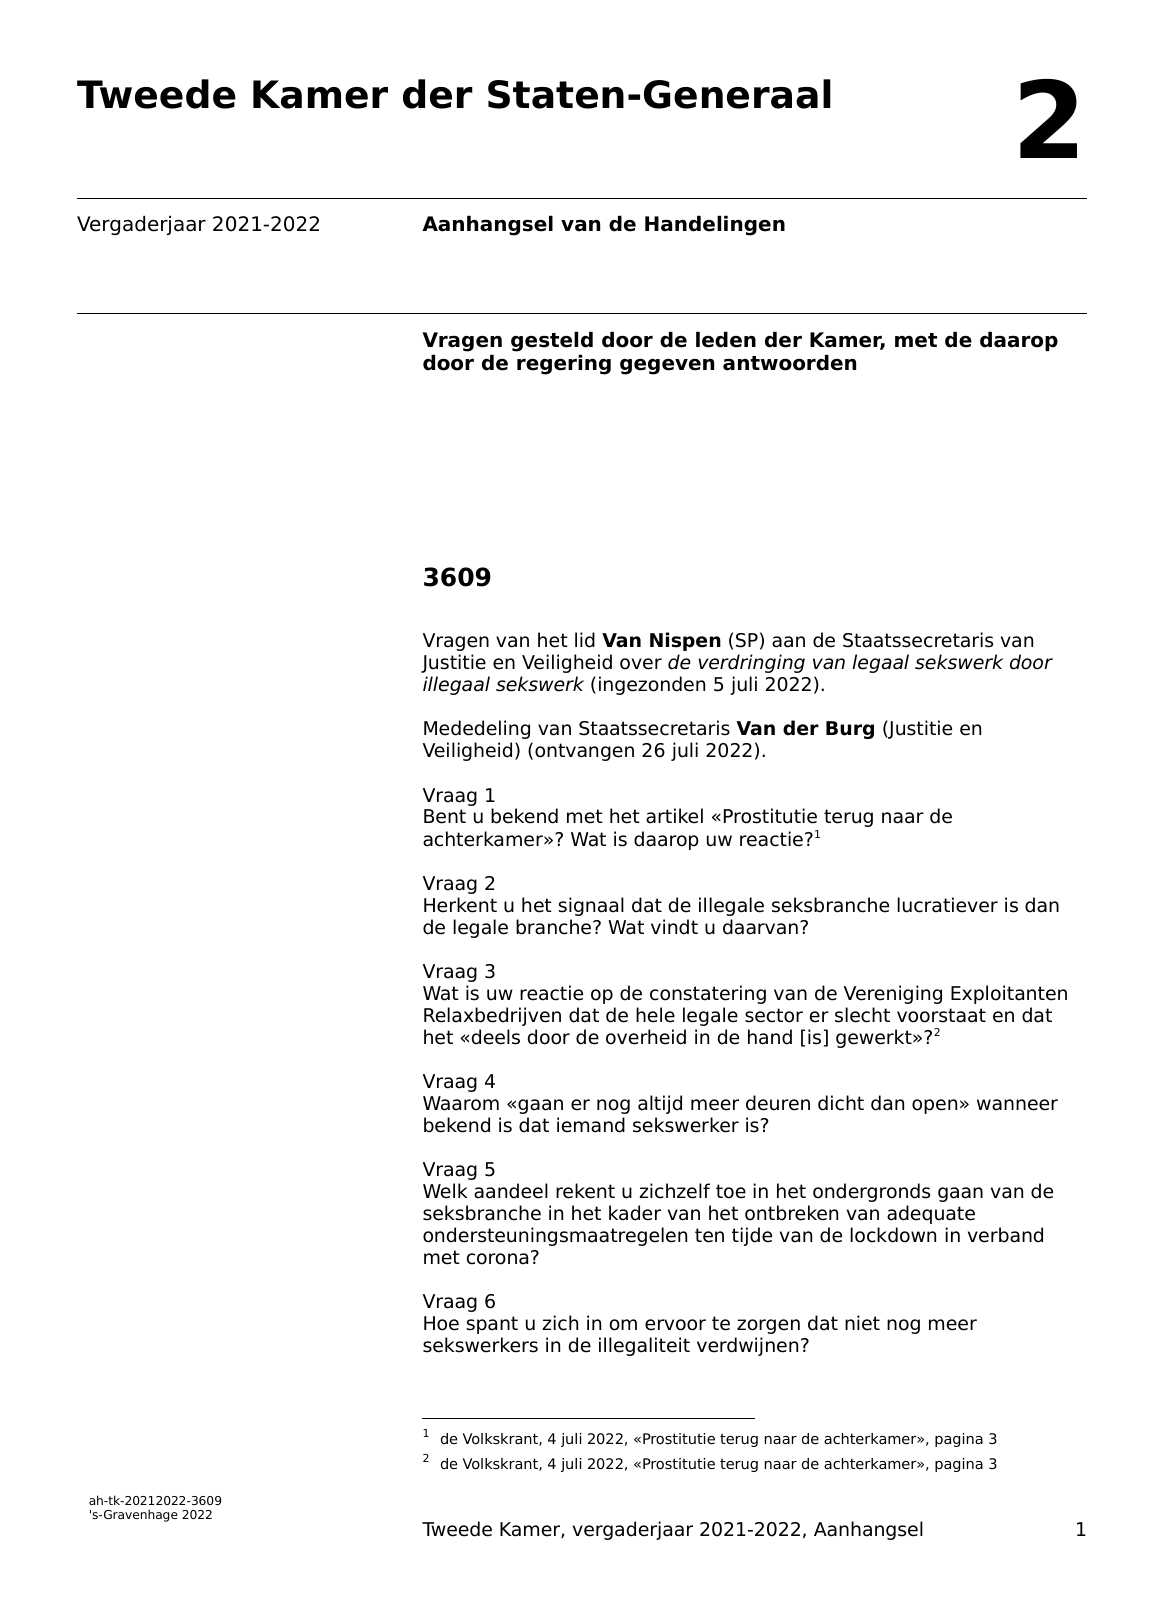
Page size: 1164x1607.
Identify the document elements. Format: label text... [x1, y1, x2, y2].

text Vraag 5 [422, 1159, 1087, 1181]
table_cell Vergaderjaar 2021-2022 [77, 199, 422, 313]
text de Volkskrant, 4 juli 2022, «Prostitutie terug naar de achterkamer», pagina 3 [422, 1452, 1087, 1474]
table_cell Aanhangsel van de Handelingen [422, 199, 1087, 313]
text Waarom «gaan er nog altijd meer deuren dicht dan open» wanneer bekend is dat iemand sekswerker is? [422, 1093, 1087, 1137]
table_cell Vragen gesteld door de leden der Kamer, met de daarop door de regering gegeven antwoorden [422, 314, 1087, 375]
text ah-tk-20212022-3609 [88, 1494, 323, 1508]
text Vraag 3 [422, 961, 1087, 983]
text Vraag 2 [422, 873, 1087, 894]
text Herkent u het signaal dat de illegale seksbranche lucratiever is dan de legale branche? Wat vindt u daarvan? [422, 894, 1087, 938]
table_cell [77, 314, 422, 375]
text Mededeling van Staatssecretaris Van der Burg (Justitie en Veiligheid) (ontvangen 26 juli 2022). [422, 718, 1087, 762]
table_header 2 [886, 59, 1087, 198]
text de Volkskrant, 4 juli 2022, «Prostitutie terug naar de achterkamer», pagina 3 [422, 1427, 1087, 1449]
text Vraag 4 [422, 1071, 1087, 1093]
text Vraag 1 [422, 784, 1087, 806]
text Vraag 6 [422, 1291, 1087, 1313]
text 's-Gravenhage 2022 [88, 1508, 323, 1522]
table_header Tweede Kamer der Staten-Generaal [77, 59, 886, 198]
text Welk aandeel rekent u zichzelf toe in het ondergronds gaan van de seksbranche in het kader van het ontbreken van adequate ondersteuningsmaatregelen ten tijde van de lockdown in verband met corona? [422, 1181, 1087, 1269]
text 3609 [422, 563, 1087, 592]
text Bent u bekend met het artikel «Prostitutie terug naar de achterkamer»? Wat is daarop uw reactie? [422, 806, 1087, 850]
text Hoe spant u zich in om ervoor te zorgen dat niet nog meer sekswerkers in de illegaliteit verdwijnen? [422, 1313, 1087, 1357]
text Vragen van het lid Van Nispen (SP) aan de Staatssecretaris van Justitie en Veiligheid over de verdringing van legaal sekswerk door illegaal sekswerk (ingezonden 5 juli 2022). [422, 630, 1087, 696]
text Wat is uw reactie op de constatering van de Vereniging Exploitanten Relaxbedrijven dat de hele legale sector er slecht voorstaat en dat het «deels door de overheid in de hand [is] gewerkt»? [422, 983, 1087, 1049]
